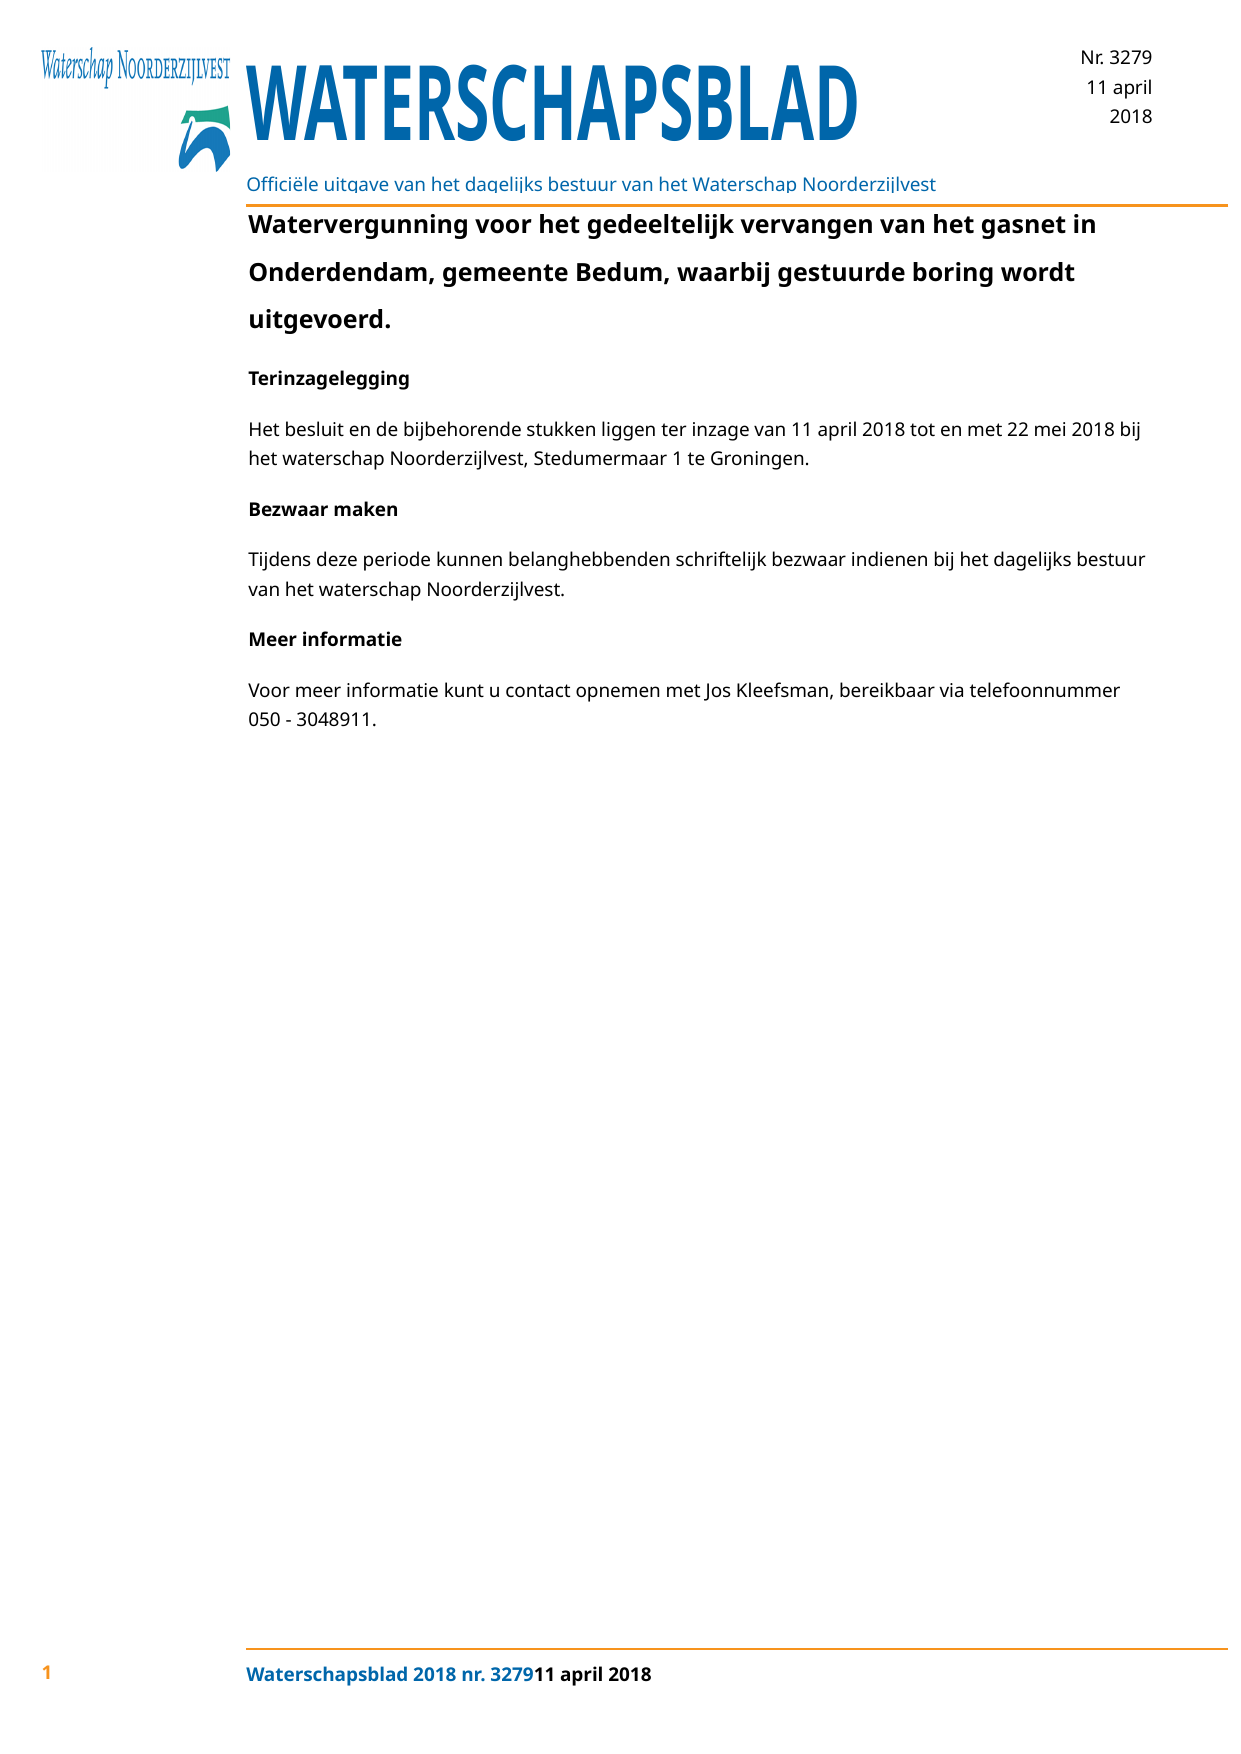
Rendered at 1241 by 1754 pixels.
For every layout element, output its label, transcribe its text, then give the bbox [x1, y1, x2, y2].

text Tijdens deze periode kunnen belanghebbenden schriftelijk bezwaar indienen bij het dagelijks bestuur van het waterschap Noorderzijlvest. [248, 546, 1152, 602]
text Meer informatie [248, 626, 1152, 652]
text Bezwaar maken [248, 496, 1152, 522]
text Voor meer informatie kunt u contact opnemen met Jos Kleefsman, bereikbaar via telefoonnummer 050 - 3048911. [248, 677, 1152, 732]
text Watervergunning voor het gedeeltelijk vervangen van het gasnet in Onderdendam, gemeente Bedum, waarbij gestuurde boring wordt uitgevoerd. [248, 207, 1152, 336]
text Het besluit en de bijbehorende stukken liggen ter inzage van 11 april 2018 tot en met 22 mei 2018 bij het waterschap Noorderzijlvest, Stedumermaar 1 te Groningen. [248, 416, 1152, 471]
picture [41, 47, 231, 172]
text Terinzagelegging [248, 366, 1152, 391]
